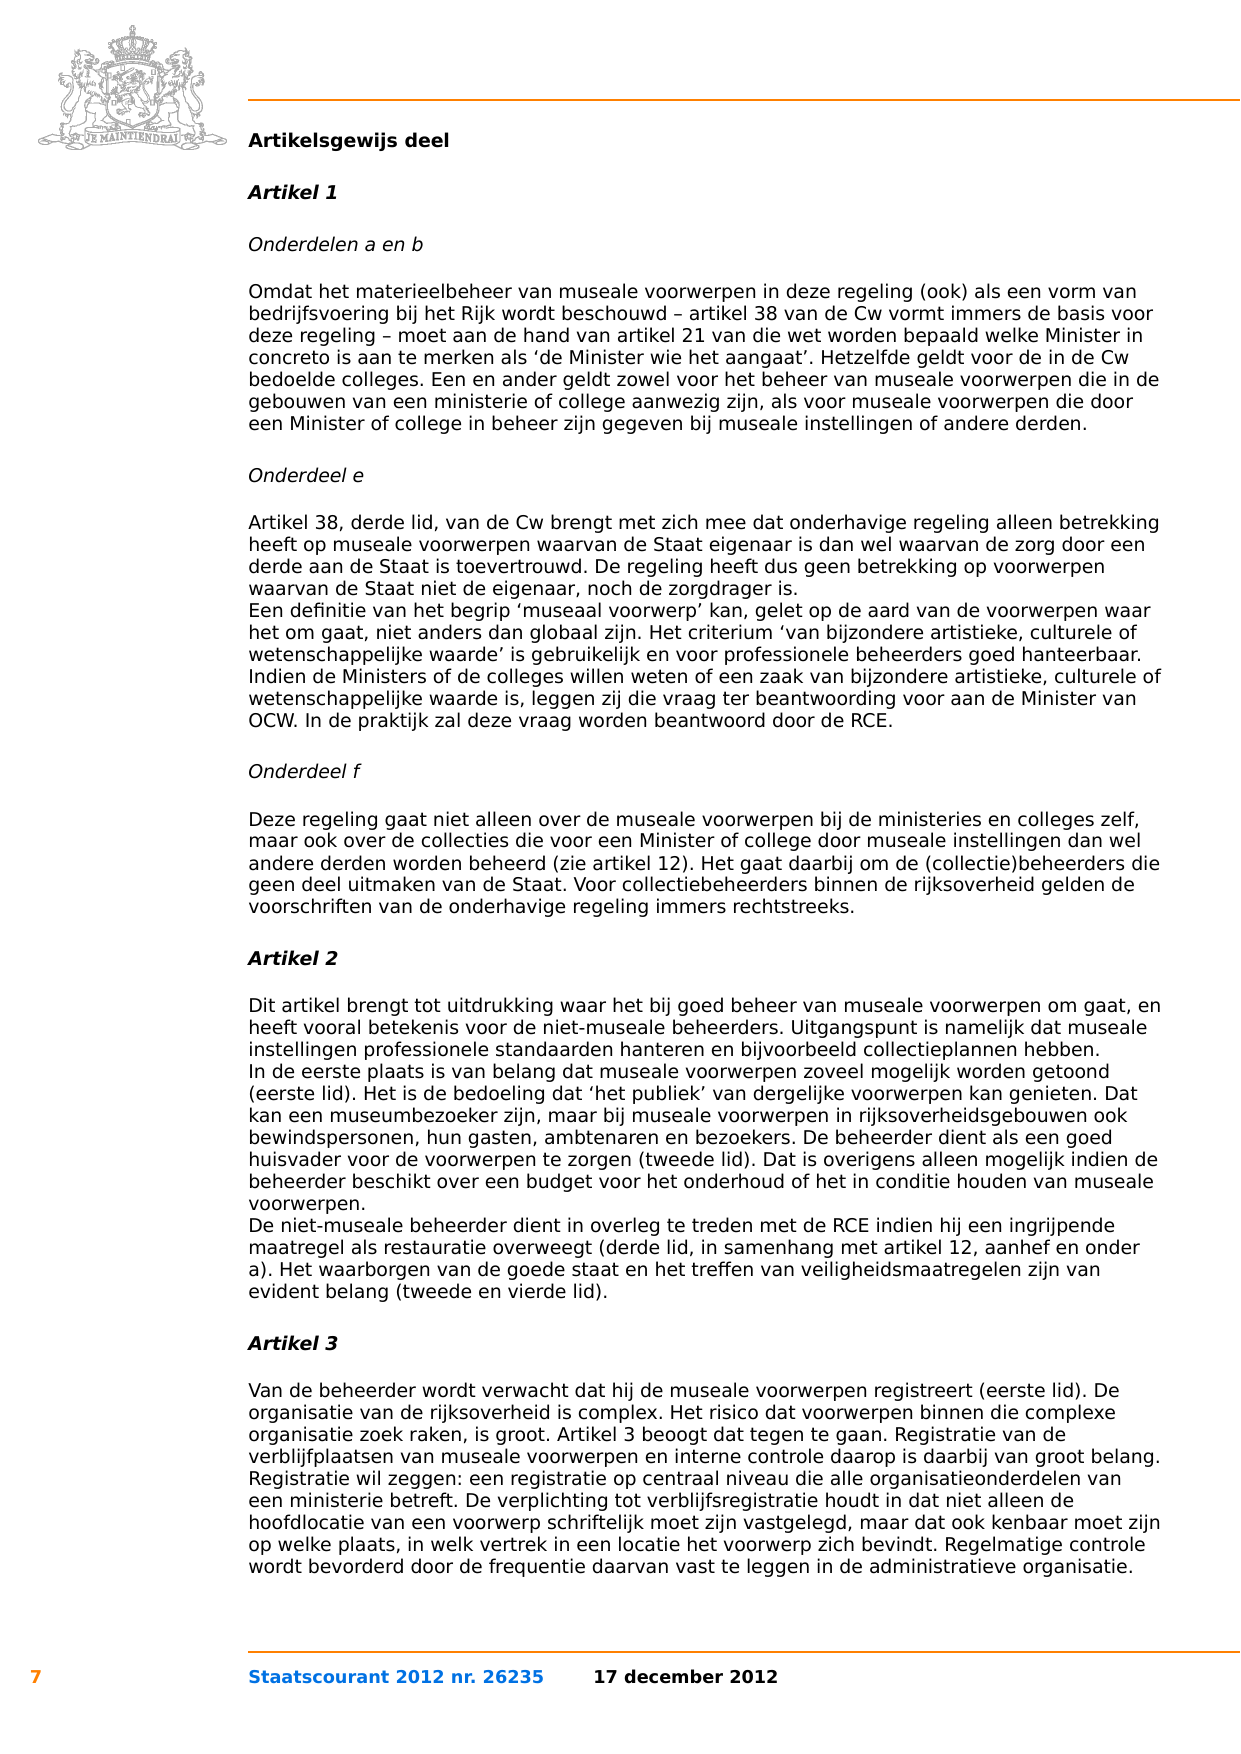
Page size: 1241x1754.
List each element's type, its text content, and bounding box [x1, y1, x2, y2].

text Dit artikel brengt tot uitdrukking waar het bij goed beheer van museale voorwerpen om gaat, en heeft vooral betekenis voor de niet-museale beheerders. Uitgangspunt is namelijk dat museale instellingen professionele standaarden hanteren en bijvoorbeeld collectieplannen hebben. [248, 995, 1163, 1061]
text Een definitie van het begrip ‘museaal voorwerp’ kan, gelet op de aard van de voorwerpen waar het om gaat, niet anders dan globaal zijn. Het criterium ‘van bijzondere artistieke, culturele of wetenschappelijke waarde’ is gebruikelijk en voor professionele beheerders goed hanteerbaar. Indien de Ministers of de colleges willen weten of een zaak van bijzondere artistieke, culturele of wetenschappelijke waarde is, leggen zij die vraag ter beantwoording voor aan de Minister van OCW. In de praktijk zal deze vraag worden beantwoord door de RCE. [248, 599, 1163, 731]
subtitle Onderdelen a en b [248, 234, 1163, 256]
subtitle Artikelsgewijs deel [248, 130, 1163, 152]
text Omdat het materieelbeheer van museale voorwerpen in deze regeling (ook) als een vorm van bedrijfsvoering bij het Rijk wordt beschouwd – artikel 38 van de Cw vormt immers de basis voor deze regeling – moet aan de hand van artikel 21 van die wet worden bepaald welke Minister in concreto is aan te merken als ‘de Minister wie het aangaat’. Hetzelfde geldt voor de in de Cw bedoelde colleges. Een en ander geldt zowel voor het beheer van museale voorwerpen die in de gebouwen van een ministerie of college aanwezig zijn, als voor museale voorwerpen die door een Minister of college in beheer zijn gegeven bij museale instellingen of andere derden. [248, 281, 1163, 435]
picture [38, 25, 227, 150]
subtitle Artikel 2 [248, 948, 1163, 970]
text In de eerste plaats is van belang dat museale voorwerpen zoveel mogelijk worden getoond (eerste lid). Het is de bedoeling dat ‘het publiek’ van dergelijke voorwerpen kan genieten. Dat kan een museumbezoeker zijn, maar bij museale voorwerpen in rijksoverheidsgebouwen ook bewindspersonen, hun gasten, ambtenaren en bezoekers. De beheerder dient als een goed huisvader voor de voorwerpen te zorgen (tweede lid). Dat is overigens alleen mogelijk indien de beheerder beschikt over een budget voor het onderhoud of het in conditie houden van museale voorwerpen. [248, 1061, 1163, 1215]
text Van de beheerder wordt verwacht dat hij de museale voorwerpen registreert (eerste lid). De organisatie van de rijksoverheid is complex. Het risico dat voorwerpen binnen die complexe organisatie zoek raken, is groot. Artikel 3 beoogt dat tegen te gaan. Registratie van de verblijfplaatsen van museale voorwerpen en interne controle daarop is daarbij van groot belang. Registratie wil zeggen: een registratie op centraal niveau die alle organisatieonderdelen van een ministerie betreft. De verplichting tot verblijfsregistratie houdt in dat niet alleen de hoofdlocatie van een voorwerp schriftelijk moet zijn vastgelegd, maar dat ook kenbaar moet zijn op welke plaats, in welk vertrek in een locatie het voorwerp zich bevindt. Regelmatige controle wordt bevorderd door de frequentie daarvan vast te leggen in de administratieve organisatie. [248, 1380, 1163, 1578]
subtitle Onderdeel e [248, 465, 1163, 487]
subtitle Artikel 3 [248, 1333, 1163, 1355]
text Artikel 38, derde lid, van de Cw brengt met zich mee dat onderhavige regeling alleen betrekking heeft op museale voorwerpen waarvan de Staat eigenaar is dan wel waarvan de zorg door een derde aan de Staat is toevertrouwd. De regeling heeft dus geen betrekking op voorwerpen waarvan de Staat niet de eigenaar, noch de zorgdrager is. [248, 512, 1163, 599]
subtitle Artikel 1 [248, 182, 1163, 204]
text Deze regeling gaat niet alleen over de museale voorwerpen bij de ministeries en colleges zelf, maar ook over de collecties die voor een Minister of college door museale instellingen dan wel andere derden worden beheerd (zie artikel 12). Het gaat daarbij om de (collectie)beheerders die geen deel uitmaken van de Staat. Voor collectiebeheerders binnen de rijksoverheid gelden de voorschriften van de onderhavige regeling immers rechtstreeks. [248, 808, 1163, 918]
subtitle Onderdeel f [248, 761, 1163, 783]
text De niet-museale beheerder dient in overleg te treden met de RCE indien hij een ingrijpende maatregel als restauratie overweegt (derde lid, in samenhang met artikel 12, aanhef en onder a). Het waarborgen van de goede staat en het treffen van veiligheidsmaatregelen zijn van evident belang (tweede en vierde lid). [248, 1215, 1163, 1303]
